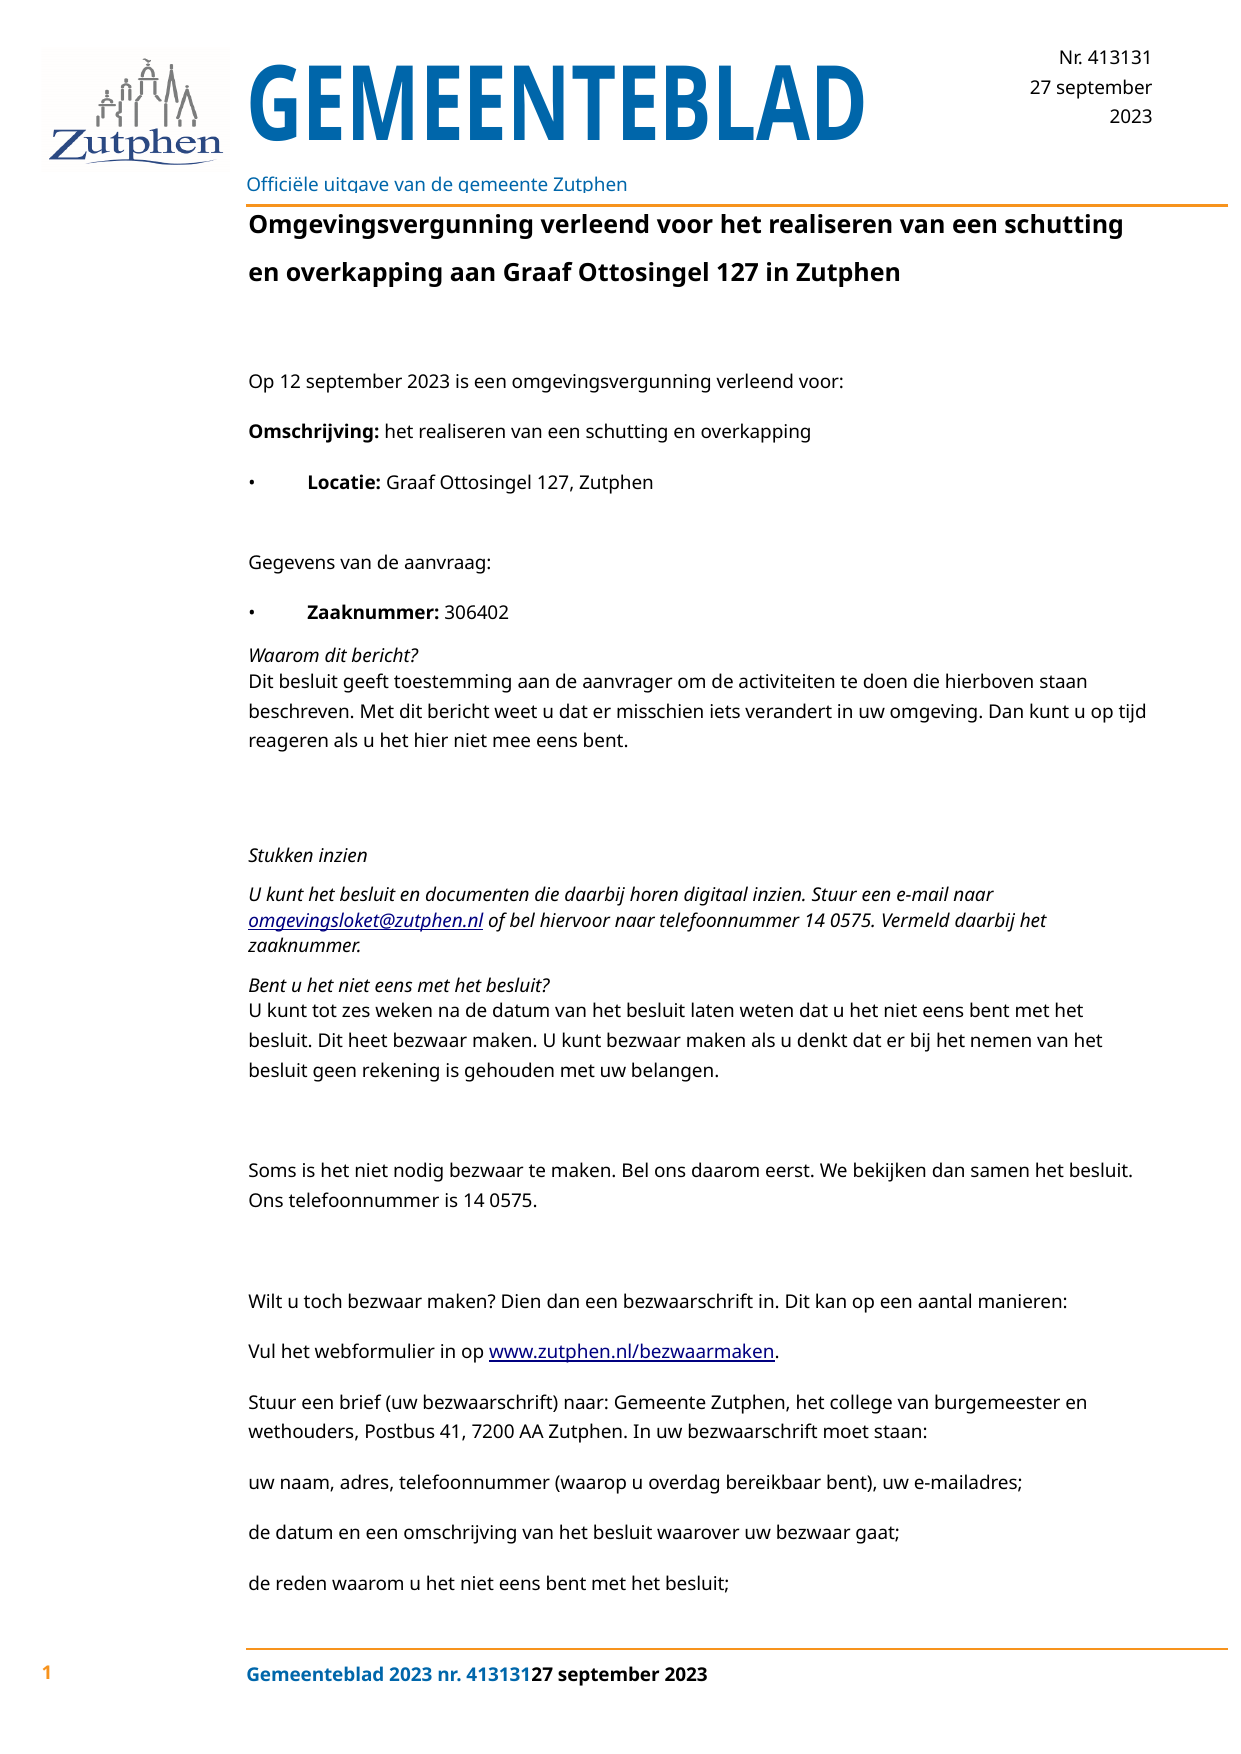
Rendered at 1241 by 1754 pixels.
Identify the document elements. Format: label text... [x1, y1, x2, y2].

text Op 12 september 2023 is een omgevingsvergunning verleend voor: [248, 368, 1152, 394]
text Bent u het niet eens met het besluit? [248, 972, 1152, 998]
text Omschrijving: het realiseren van een schutting en overkapping [248, 419, 1152, 444]
text Omgevingsvergunning verleend voor het realiseren van een schutting en overkapping aan Graaf Ottosingel 127 in Zutphen [248, 207, 1152, 288]
text Soms is het niet nodig bezwaar te maken. Bel ons daarom eerst. We bekijken dan samen het besluit. Ons telefoonnummer is 14 0575. [248, 1158, 1152, 1213]
text Vul het webformulier in op www.zutphen.nl/bezwaarmaken. [248, 1338, 1152, 1364]
text Gegevens van de aanvraag: [248, 549, 1152, 575]
text uw naam, adres, telefoonnummer (waarop u overdag bereikbaar bent), uw e-mailadres; [248, 1469, 1152, 1495]
list Locatie: Graaf Ottosingel 127, Zutphen [248, 469, 1152, 495]
text Dit besluit geeft toestemming aan de aanvrager om de activiteiten te doen die hierboven staan beschreven. Met dit bericht weet u dat er misschien iets verandert in uw omgeving. Dan kunt u op tijd reageren als u het hier niet mee eens bent. [248, 668, 1152, 753]
text Wilt u toch bezwaar maken? Dien dan een bezwaarschrift in. Dit kan op een aantal manieren: [248, 1288, 1152, 1314]
text de reden waarom u het niet eens bent met het besluit; [248, 1570, 1152, 1596]
text Stukken inzien [248, 842, 1152, 868]
text U kunt het besluit en documenten die daarbij horen digitaal inzien. Stuur een e-mail naar omgevingsloket@zutphen.nl of bel hiervoor naar telefoonnummer 14 0575. Vermeld daarbij het zaaknummer. [248, 881, 1152, 958]
picture [41, 47, 231, 172]
text U kunt tot zes weken na de datum van het besluit laten weten dat u het niet eens bent met het besluit. Dit heet bezwaar maken. U kunt bezwaar maken als u denkt dat er bij het nemen van het besluit geen rekening is gehouden met uw belangen. [248, 998, 1152, 1083]
text Stuur een brief (uw bezwaarschrift) naar: Gemeente Zutphen, het college van burgemeester en wethouders, Postbus 41, 7200 AA Zutphen. In uw bezwaarschrift moet staan: [248, 1389, 1152, 1444]
text Waarom dit bericht? [248, 643, 1152, 668]
text de datum en een omschrijving van het besluit waarover uw bezwaar gaat; [248, 1519, 1152, 1545]
list Zaaknummer: 306402 [248, 599, 1152, 625]
